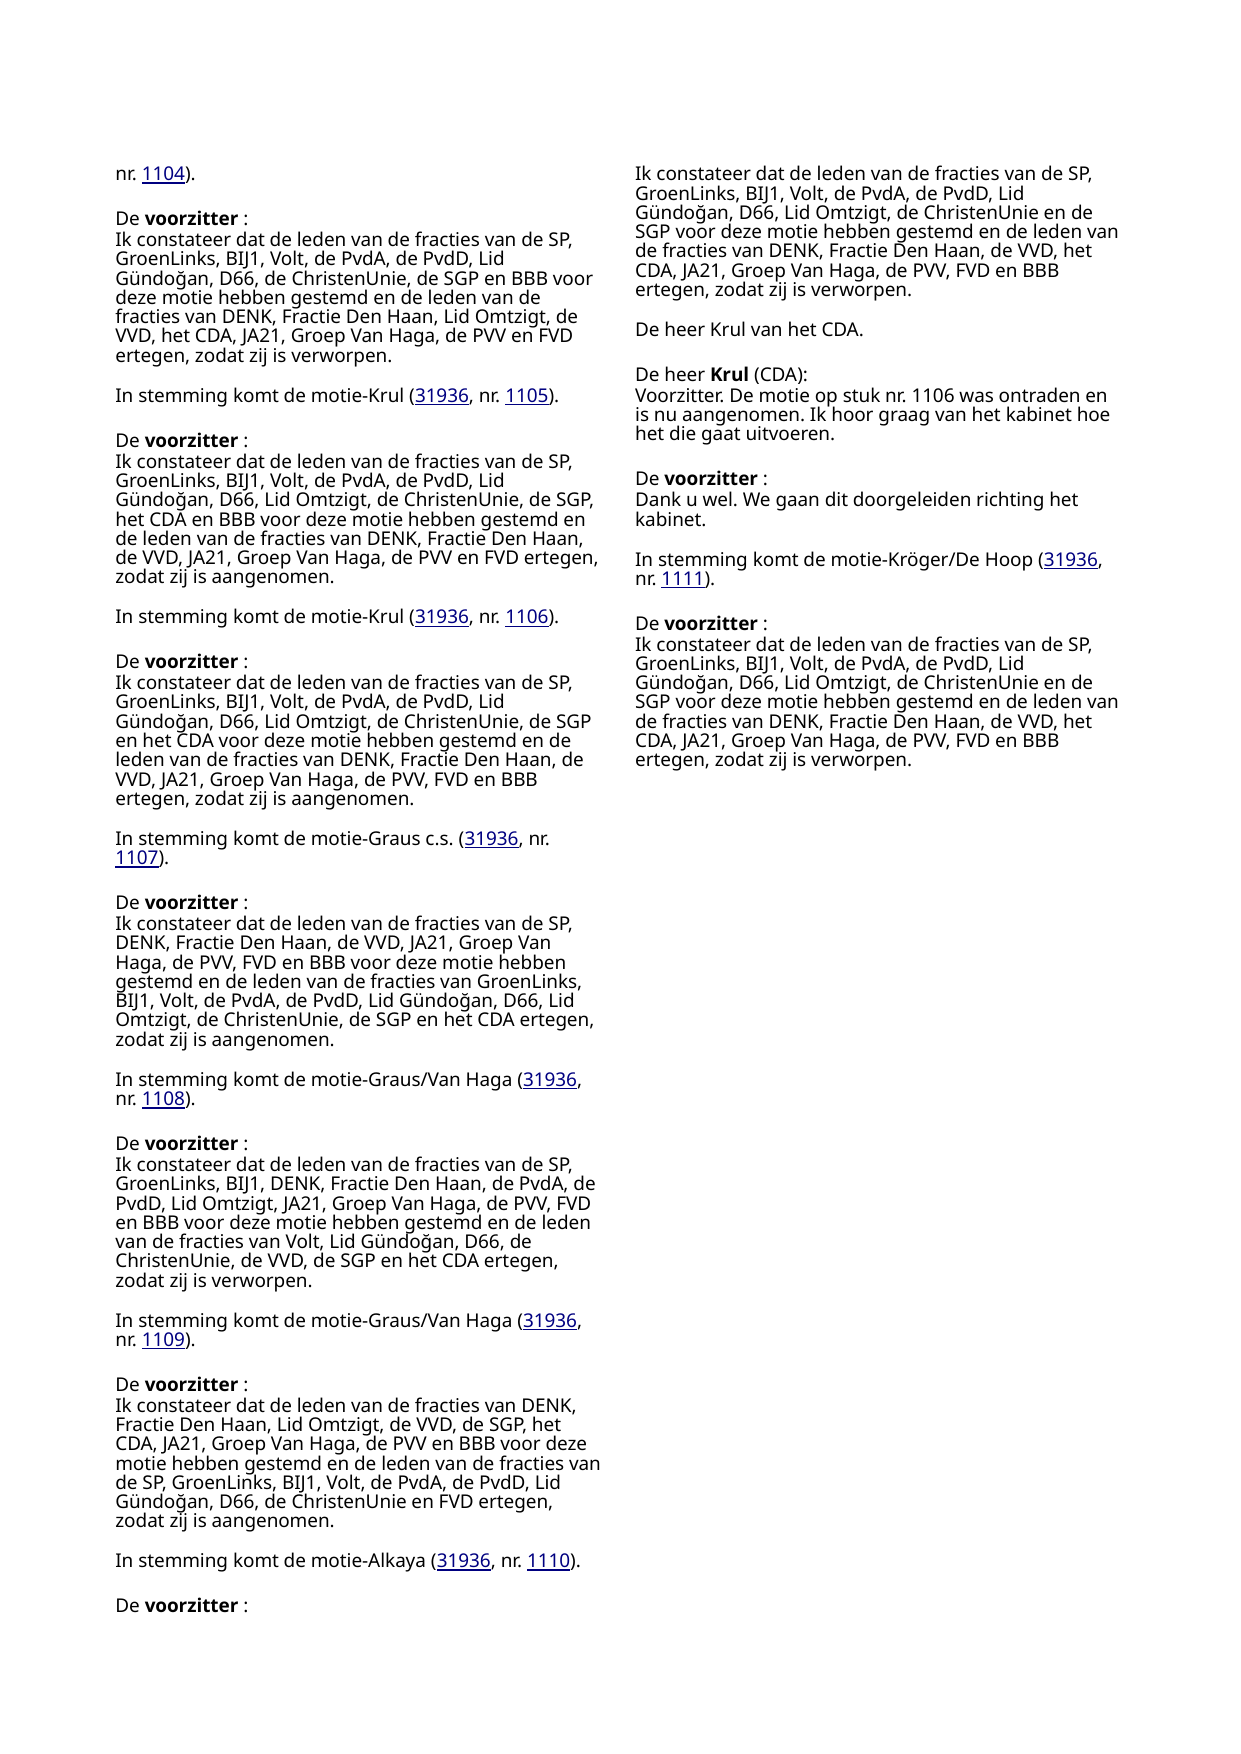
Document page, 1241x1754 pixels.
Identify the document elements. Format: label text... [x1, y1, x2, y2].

text De voorzitter : [115, 1371, 605, 1397]
text In stemming komt de motie-Graus c.s. (31936, nr. 1107). [115, 830, 605, 868]
text De voorzitter : [635, 610, 1125, 636]
text De voorzitter : [115, 648, 605, 674]
text De voorzitter : [115, 889, 605, 915]
text In stemming komt de motie-Graus/Van Haga (31936, nr. 1108). [115, 1071, 605, 1109]
text Ik constateer dat de leden van de fracties van de SP, GroenLinks, BIJ1, DENK, Fractie Den Haan, de PvdA, de PvdD, Lid Omtzigt, JA21, Groep Van Haga, de PVV, FVD en BBB voor deze motie hebben gestemd en de leden van de fracties van Volt, Lid Gündoğan, D66, de ChristenUnie, de VVD, de SGP en het CDA ertegen, zodat zij is verworpen. [115, 1156, 605, 1291]
text Ik constateer dat de leden van de fracties van de SP, DENK, Fractie Den Haan, de VVD, JA21, Groep Van Haga, de PVV, FVD en BBB voor deze motie hebben gestemd en de leden van de fracties van GroenLinks, BIJ1, Volt, de PvdA, de PvdD, Lid Gündoğan, D66, Lid Omtzigt, de ChristenUnie, de SGP en het CDA ertegen, zodat zij is aangenomen. [115, 915, 605, 1050]
text De voorzitter : [115, 205, 605, 231]
text In stemming komt de motie-Graus/Van Haga (31936, nr. 1109). [115, 1312, 605, 1350]
text De voorzitter : [115, 1593, 605, 1618]
text Ik constateer dat de leden van de fracties van de SP, GroenLinks, BIJ1, Volt, de PvdA, de PvdD, Lid Gündoğan, D66, Lid Omtzigt, de ChristenUnie, de SGP en het CDA voor deze motie hebben gestemd en de leden van de fracties van DENK, Fractie Den Haan, de VVD, JA21, Groep Van Haga, de PVV, FVD en BBB ertegen, zodat zij is aangenomen. [115, 674, 605, 809]
text De voorzitter : [635, 466, 1125, 491]
text Ik constateer dat de leden van de fracties van DENK, Fractie Den Haan, Lid Omtzigt, de VVD, de SGP, het CDA, JA21, Groep Van Haga, de PVV en BBB voor deze motie hebben gestemd en de leden van de fracties van de SP, GroenLinks, BIJ1, Volt, de PvdA, de PvdD, Lid Gündoğan, D66, de ChristenUnie en FVD ertegen, zodat zij is aangenomen. [115, 1397, 605, 1532]
text Ik constateer dat de leden van de fracties van de SP, GroenLinks, BIJ1, Volt, de PvdA, de PvdD, Lid Gündoğan, D66, Lid Omtzigt, de ChristenUnie en de SGP voor deze motie hebben gestemd en de leden van de fracties van DENK, Fractie Den Haan, de VVD, het CDA, JA21, Groep Van Haga, de PVV, FVD en BBB ertegen, zodat zij is verworpen. [635, 165, 1125, 300]
text In stemming komt de motie-Krul (31936, nr. 1106). [115, 608, 605, 628]
text Ik constateer dat de leden van de fracties van de SP, GroenLinks, BIJ1, Volt, de PvdA, de PvdD, Lid Gündoğan, D66, de ChristenUnie, de SGP en BBB voor deze motie hebben gestemd en de leden van de fracties van DENK, Fractie Den Haan, Lid Omtzigt, de VVD, het CDA, JA21, Groep Van Haga, de PVV en FVD ertegen, zodat zij is verworpen. [115, 231, 605, 366]
text Voorzitter. De motie op stuk nr. 1106 was ontraden en is nu aangenomen. Ik hoor graag van het kabinet hoe het die gaat uitvoeren. [635, 387, 1125, 445]
text In stemming komt de motie-Alkaya (31936, nr. 1110). [115, 1552, 605, 1572]
text In stemming komt de motie-Kröger/De Hoop (31936, nr. 1111). [635, 551, 1125, 589]
text De voorzitter : [115, 427, 605, 453]
text nr. 1104). [115, 165, 605, 184]
text De voorzitter : [115, 1130, 605, 1156]
text Dank u wel. We gaan dit doorgeleiden richting het kabinet. [635, 491, 1125, 530]
text De heer Krul (CDA): [635, 361, 1125, 387]
text Ik constateer dat de leden van de fracties van de SP, GroenLinks, BIJ1, Volt, de PvdA, de PvdD, Lid Gündoğan, D66, Lid Omtzigt, de ChristenUnie en de SGP voor deze motie hebben gestemd en de leden van de fracties van DENK, Fractie Den Haan, de VVD, het CDA, JA21, Groep Van Haga, de PVV, FVD en BBB ertegen, zodat zij is verworpen. [635, 636, 1125, 771]
text Ik constateer dat de leden van de fracties van de SP, GroenLinks, BIJ1, Volt, de PvdA, de PvdD, Lid Gündoğan, D66, Lid Omtzigt, de ChristenUnie, de SGP, het CDA en BBB voor deze motie hebben gestemd en de leden van de fracties van DENK, Fractie Den Haan, de VVD, JA21, Groep Van Haga, de PVV en FVD ertegen, zodat zij is aangenomen. [115, 453, 605, 588]
text De heer Krul van het CDA. [635, 321, 1125, 340]
text In stemming komt de motie-Krul (31936, nr. 1105). [115, 387, 605, 406]
